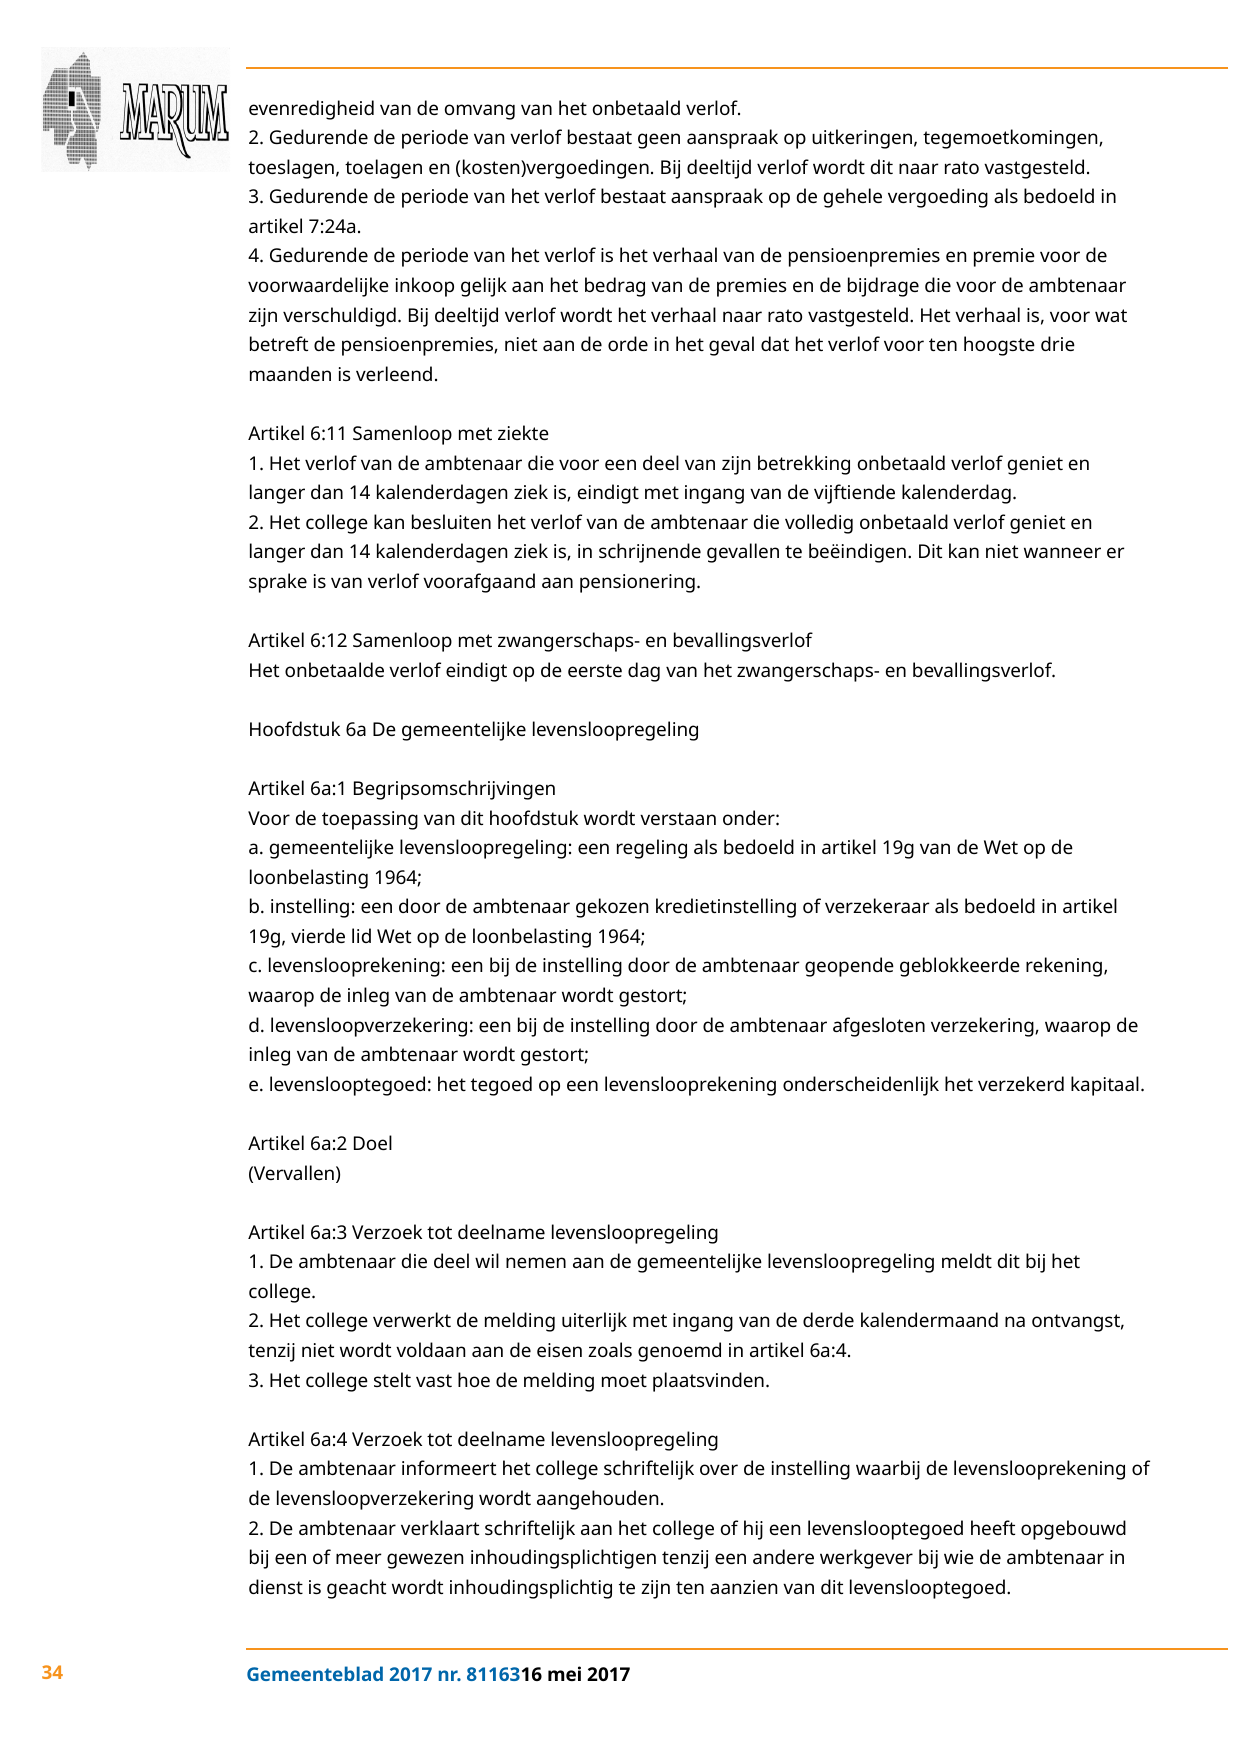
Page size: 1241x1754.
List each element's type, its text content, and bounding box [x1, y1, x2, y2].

text 2. De ambtenaar verklaart schriftelijk aan het college of hij een levenslooptegoed heeft opgebouwd bij een of meer gewezen inhoudingsplichtigen tenzij een andere werkgever bij wie de ambtenaar in dienst is geacht wordt inhoudingsplichtig te zijn ten aanzien van dit levenslooptegoed. [248, 1515, 1152, 1600]
text 2. Het college verwerkt de melding uiterlijk met ingang van de derde kalendermaand na ontvangst, tenzij niet wordt voldaan aan de eisen zoals genoemd in artikel 6a:4. [248, 1308, 1152, 1363]
text Artikel 6a:3 Verzoek tot deelname levensloopregeling [248, 1219, 1152, 1245]
text Artikel 6:12 Samenloop met zwangerschaps- en bevallingsverlof [248, 627, 1152, 653]
text evenredigheid van de omvang van het onbetaald verlof. [248, 95, 1152, 121]
text 1. De ambtenaar informeert het college schriftelijk over de instelling waarbij de levenslooprekening of de levensloopverzekering wordt aangehouden. [248, 1456, 1152, 1511]
text Artikel 6:11 Samenloop met ziekte [248, 420, 1152, 446]
text d. levensloopverzekering: een bij de instelling door de ambtenaar afgesloten verzekering, waarop de inleg van de ambtenaar wordt gestort; [248, 1012, 1152, 1067]
picture [41, 47, 231, 172]
text 2. Het college kan besluiten het verlof van de ambtenaar die volledig onbetaald verlof geniet en langer dan 14 kalenderdagen ziek is, in schrijnende gevallen te beëindigen. Dit kan niet wanneer er sprake is van verlof voorafgaand aan pensionering. [248, 509, 1152, 594]
text Artikel 6a:2 Doel [248, 1130, 1152, 1156]
text 2. Gedurende de periode van verlof bestaat geen aanspraak op uitkeringen, tegemoetkomingen, toeslagen, toelagen en (kosten)vergoedingen. Bij deeltijd verlof wordt dit naar rato vastgesteld. [248, 124, 1152, 180]
text b. instelling: een door de ambtenaar gekozen kredietinstelling of verzekeraar als bedoeld in artikel 19g, vierde lid Wet op de loonbelasting 1964; [248, 893, 1152, 949]
text 1. Het verlof van de ambtenaar die voor een deel van zijn betrekking onbetaald verlof geniet en langer dan 14 kalenderdagen ziek is, eindigt met ingang van de vijftiende kalenderdag. [248, 450, 1152, 505]
text e. levenslooptegoed: het tegoed op een levenslooprekening onderscheidenlijk het verzekerd kapitaal. [248, 1071, 1152, 1097]
text Artikel 6a:1 Begripsomschrijvingen [248, 775, 1152, 801]
text a. gemeentelijke levensloopregeling: een regeling als bedoeld in artikel 19g van de Wet op de loonbelasting 1964; [248, 834, 1152, 890]
text 3. Gedurende de periode van het verlof bestaat aanspraak op de gehele vergoeding als bedoeld in artikel 7:24a. [248, 183, 1152, 239]
text Artikel 6a:4 Verzoek tot deelname levensloopregeling [248, 1426, 1152, 1452]
text Hoofdstuk 6a De gemeentelijke levensloopregeling [248, 716, 1152, 742]
text 4. Gedurende de periode van het verlof is het verhaal van de pensioenpremies en premie voor de voorwaardelijke inkoop gelijk aan het bedrag van de premies en de bijdrage die voor de ambtenaar zijn verschuldigd. Bij deeltijd verlof wordt het verhaal naar rato vastgesteld. Het verhaal is, voor wat betreft de pensioenpremies, niet aan de orde in het geval dat het verlof voor ten hoogste drie maanden is verleend. [248, 243, 1152, 387]
text Voor de toepassing van dit hoofdstuk wordt verstaan onder: [248, 805, 1152, 831]
text 3. Het college stelt vast hoe de melding moet plaatsvinden. [248, 1367, 1152, 1393]
text (Vervallen) [248, 1160, 1152, 1186]
text c. levenslooprekening: een bij de instelling door de ambtenaar geopende geblokkeerde rekening, waarop de inleg van de ambtenaar wordt gestort; [248, 953, 1152, 1008]
text Het onbetaalde verlof eindigt op de eerste dag van het zwangerschaps- en bevallingsverlof. [248, 657, 1152, 683]
text 1. De ambtenaar die deel wil nemen aan de gemeentelijke levensloopregeling meldt dit bij het college. [248, 1248, 1152, 1304]
